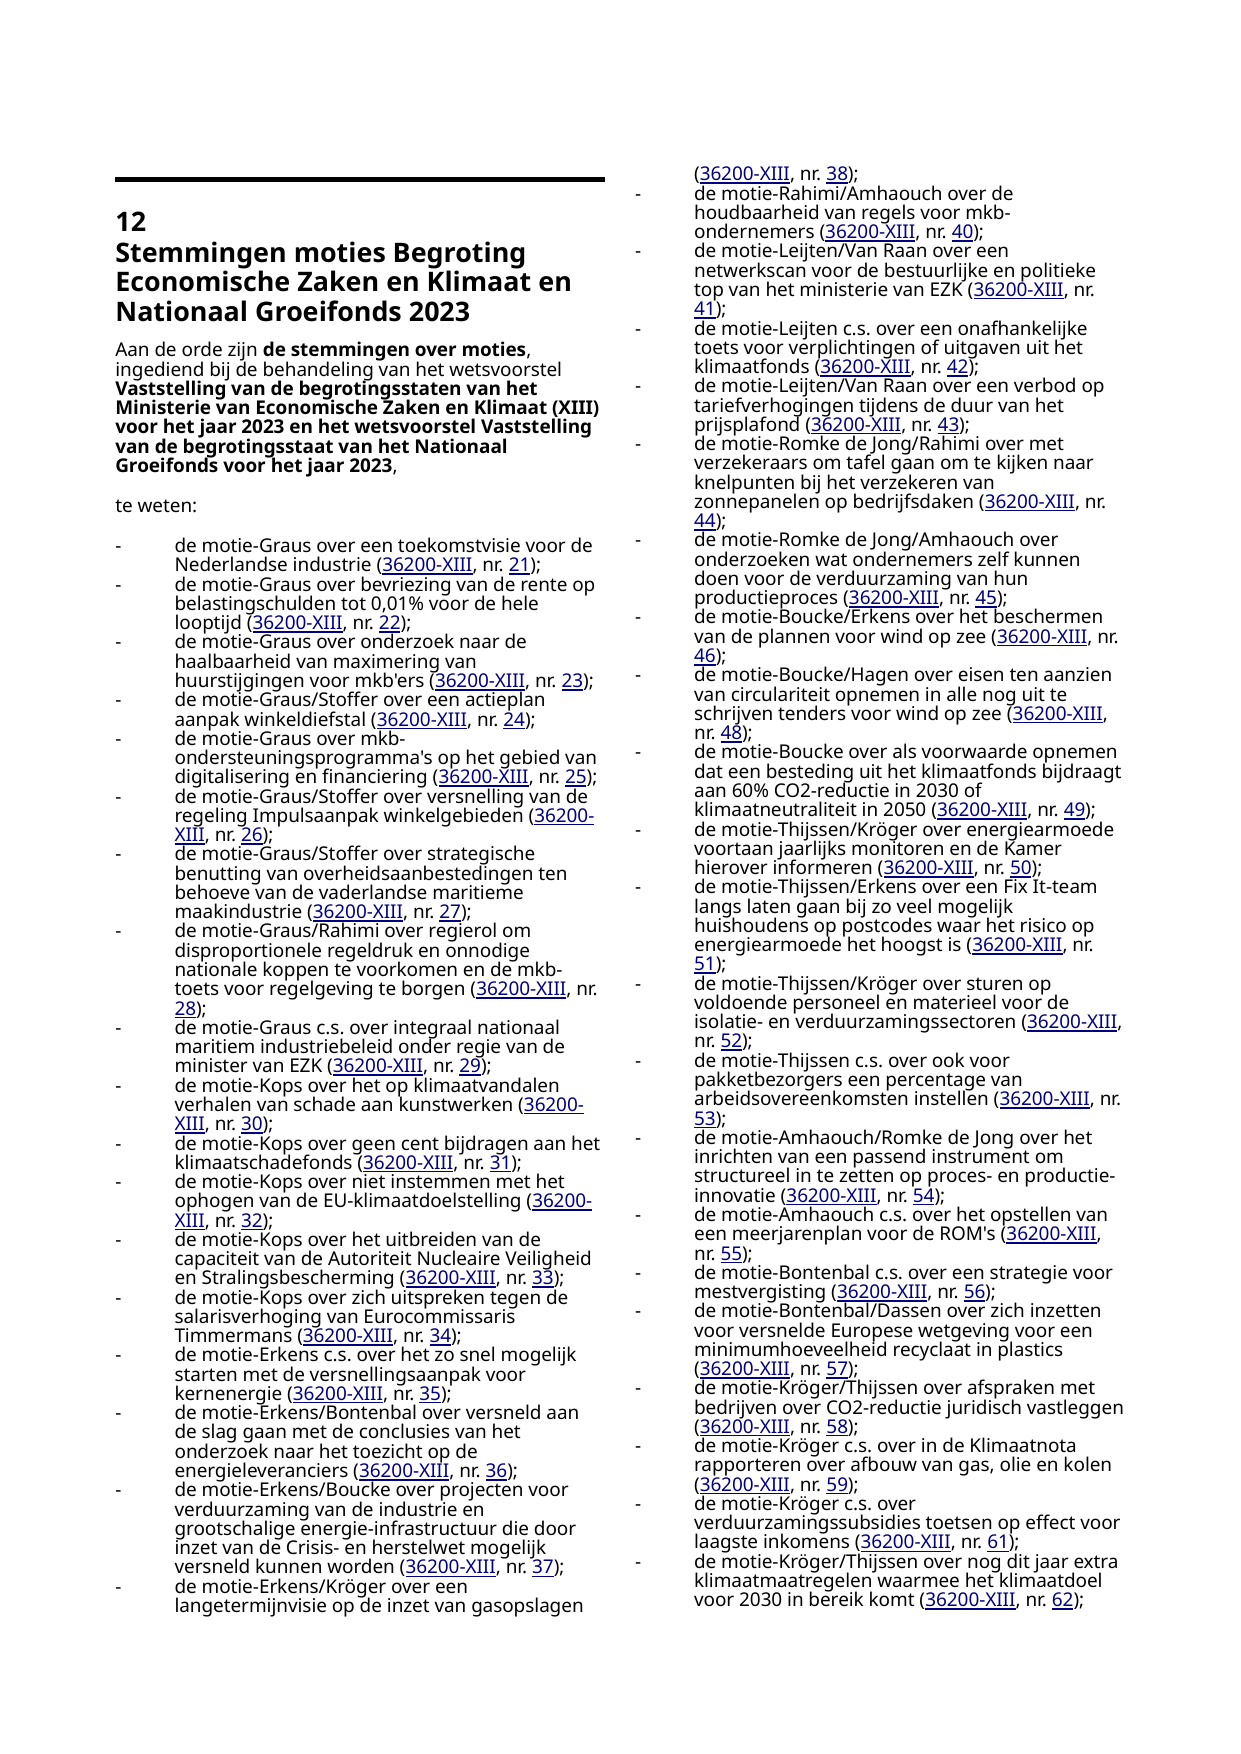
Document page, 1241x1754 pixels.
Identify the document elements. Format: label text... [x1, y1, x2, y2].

list (36200-XIII, nr. 38); [635, 165, 1125, 184]
list de motie-Graus c.s. over integraal nationaal maritiem industriebeleid onder regie van de minister van EZK (36200-XIII, nr. 29); [115, 1019, 605, 1077]
list de motie-Graus/Stoffer over versnelling van de regeling Impulsaanpak winkelgebieden (36200-XIII, nr. 26); [115, 788, 605, 845]
list de motie-Graus/Stoffer over een actieplan aanpak winkeldiefstal (36200-XIII, nr. 24); [115, 691, 605, 730]
list de motie-Leijten c.s. over een onafhankelijke toets voor verplichtingen of uitgaven uit het klimaatfonds (36200-XIII, nr. 42); [635, 319, 1125, 377]
list de motie-Amhaouch c.s. over het opstellen van een meerjarenplan voor de ROM's (36200-XIII, nr. 55); [635, 1206, 1125, 1264]
list de motie-Thijssen c.s. over ook voor pakketbezorgers een percentage van arbeidsovereenkomsten instellen (36200-XIII, nr. 53); [635, 1052, 1125, 1129]
list de motie-Graus over een toekomstvisie voor de Nederlandse industrie (36200-XIII, nr. 21); [115, 537, 605, 576]
list de motie-Rahimi/Amhaouch over de houdbaarheid van regels voor mkb-ondernemers (36200-XIII, nr. 40); [635, 184, 1125, 242]
list de motie-Leijten/Van Raan over een verbod op tariefverhogingen tijdens de duur van het prijsplafond (36200-XIII, nr. 43); [635, 377, 1125, 435]
list de motie-Erkens c.s. over het zo snel mogelijk starten met de versnellingsaanpak voor kernenergie (36200-XIII, nr. 35); [115, 1346, 605, 1404]
list de motie-Bontenbal c.s. over een strategie voor mestvergisting (36200-XIII, nr. 56); [635, 1264, 1125, 1302]
text Aan de orde zijn de stemmingen over moties, ingediend bij de behandeling van het wetsvoorstel Vaststelling van de begrotingsstaten van het Ministerie van Economische Zaken en Klimaat (XIII) voor het jaar 2023 en het wetsvoorstel Vaststelling van de begrotingsstaat van het Nationaal Groeifonds voor het jaar 2023, [115, 341, 605, 476]
list de motie-Graus over bevriezing van de rente op belastingschulden tot 0,01% voor de hele looptijd (36200-XIII, nr. 22); [115, 576, 605, 633]
list de motie-Graus over mkb-ondersteuningsprogramma's op het gebied van digitalisering en financiering (36200-XIII, nr. 25); [115, 730, 605, 788]
list de motie-Boucke over als voorwaarde opnemen dat een besteding uit het klimaatfonds bijdraagt aan 60% CO2-reductie in 2030 of klimaatneutraliteit in 2050 (36200-XIII, nr. 49); [635, 743, 1125, 821]
list de motie-Kröger c.s. over in de Klimaatnota rapporteren over afbouw van gas, olie en kolen (36200-XIII, nr. 59); [635, 1437, 1125, 1495]
list de motie-Romke de Jong/Rahimi over met verzekeraars om tafel gaan om te kijken naar knelpunten bij het verzekeren van zonnepanelen op bedrijfsdaken (36200-XIII, nr. 44); [635, 435, 1125, 531]
text te weten: [115, 497, 605, 516]
text 12 [115, 203, 605, 239]
list de motie-Amhaouch/Romke de Jong over het inrichten van een passend instrument om structureel in te zetten op proces- en productie-innovatie (36200-XIII, nr. 54); [635, 1129, 1125, 1206]
list de motie-Kröger/Thijssen over afspraken met bedrijven over CO2-reductie juridisch vastleggen (36200-XIII, nr. 58); [635, 1379, 1125, 1437]
list de motie-Leijten/Van Raan over een netwerkscan voor de bestuurlijke en politieke top van het ministerie van EZK (36200-XIII, nr. 41); [635, 242, 1125, 319]
list de motie-Erkens/Bontenbal over versneld aan de slag gaan met de conclusies van het onderzoek naar het toezicht op de energieleveranciers (36200-XIII, nr. 36); [115, 1404, 605, 1481]
text Stemmingen moties Begroting Economische Zaken en Klimaat en Nationaal Groeifonds 2023 [115, 239, 605, 341]
list de motie-Bontenbal/Dassen over zich inzetten voor versnelde Europese wetgeving voor een minimumhoeveelheid recyclaat in plastics (36200-XIII, nr. 57); [635, 1302, 1125, 1379]
list de motie-Boucke/Erkens over het beschermen van de plannen voor wind op zee (36200-XIII, nr. 46); [635, 608, 1125, 666]
list de motie-Romke de Jong/Amhaouch over onderzoeken wat ondernemers zelf kunnen doen voor de verduurzaming van hun productieproces (36200-XIII, nr. 45); [635, 531, 1125, 608]
list de motie-Thijssen/Kröger over energiearmoede voortaan jaarlijks monitoren en de Kamer hierover informeren (36200-XIII, nr. 50); [635, 821, 1125, 878]
list de motie-Boucke/Hagen over eisen ten aanzien van circulariteit opnemen in alle nog uit te schrijven tenders voor wind op zee (36200-XIII, nr. 48); [635, 666, 1125, 743]
list de motie-Graus/Stoffer over strategische benutting van overheidsaanbestedingen ten behoeve van de vaderlandse maritieme maakindustrie (36200-XIII, nr. 27); [115, 845, 605, 922]
list de motie-Kröger/Thijssen over nog dit jaar extra klimaatmaatregelen waarmee het klimaatdoel voor 2030 in bereik komt (36200-XIII, nr. 62); [635, 1553, 1125, 1611]
list de motie-Kops over zich uitspreken tegen de salarisverhoging van Eurocommissaris Timmermans (36200-XIII, nr. 34); [115, 1289, 605, 1346]
list de motie-Kröger c.s. over verduurzamingssubsidies toetsen op effect voor laagste inkomens (36200-XIII, nr. 61); [635, 1495, 1125, 1553]
list de motie-Kops over het op klimaatvandalen verhalen van schade aan kunstwerken (36200-XIII, nr. 30); [115, 1077, 605, 1134]
list de motie-Graus/Rahimi over regierol om disproportionele regeldruk en onnodige nationale koppen te voorkomen en de mkb-toets voor regelgeving te borgen (36200-XIII, nr. 28); [115, 922, 605, 1019]
list de motie-Erkens/Kröger over een langetermijnvisie op de inzet van gasopslagen [115, 1578, 605, 1616]
list de motie-Erkens/Boucke over projecten voor verduurzaming van de industrie en grootschalige energie-infrastructuur die door inzet van de Crisis- en herstelwet mogelijk versneld kunnen worden (36200-XIII, nr. 37); [115, 1481, 605, 1578]
list de motie-Kops over niet instemmen met het ophogen van de EU-klimaatdoelstelling (36200-XIII, nr. 32); [115, 1173, 605, 1231]
list de motie-Kops over geen cent bijdragen aan het klimaatschadefonds (36200-XIII, nr. 31); [115, 1134, 605, 1173]
list de motie-Thijssen/Erkens over een Fix It-team langs laten gaan bij zo veel mogelijk huishoudens op postcodes waar het risico op energiearmoede het hoogst is (36200-XIII, nr. 51); [635, 878, 1125, 975]
list de motie-Graus over onderzoek naar de haalbaarheid van maximering van huurstijgingen voor mkb'ers (36200-XIII, nr. 23); [115, 633, 605, 691]
list de motie-Thijssen/Kröger over sturen op voldoende personeel en materieel voor de isolatie- en verduurzamingssectoren (36200-XIII, nr. 52); [635, 975, 1125, 1052]
list de motie-Kops over het uitbreiden van de capaciteit van de Autoriteit Nucleaire Veiligheid en Stralingsbescherming (36200-XIII, nr. 33); [115, 1231, 605, 1289]
